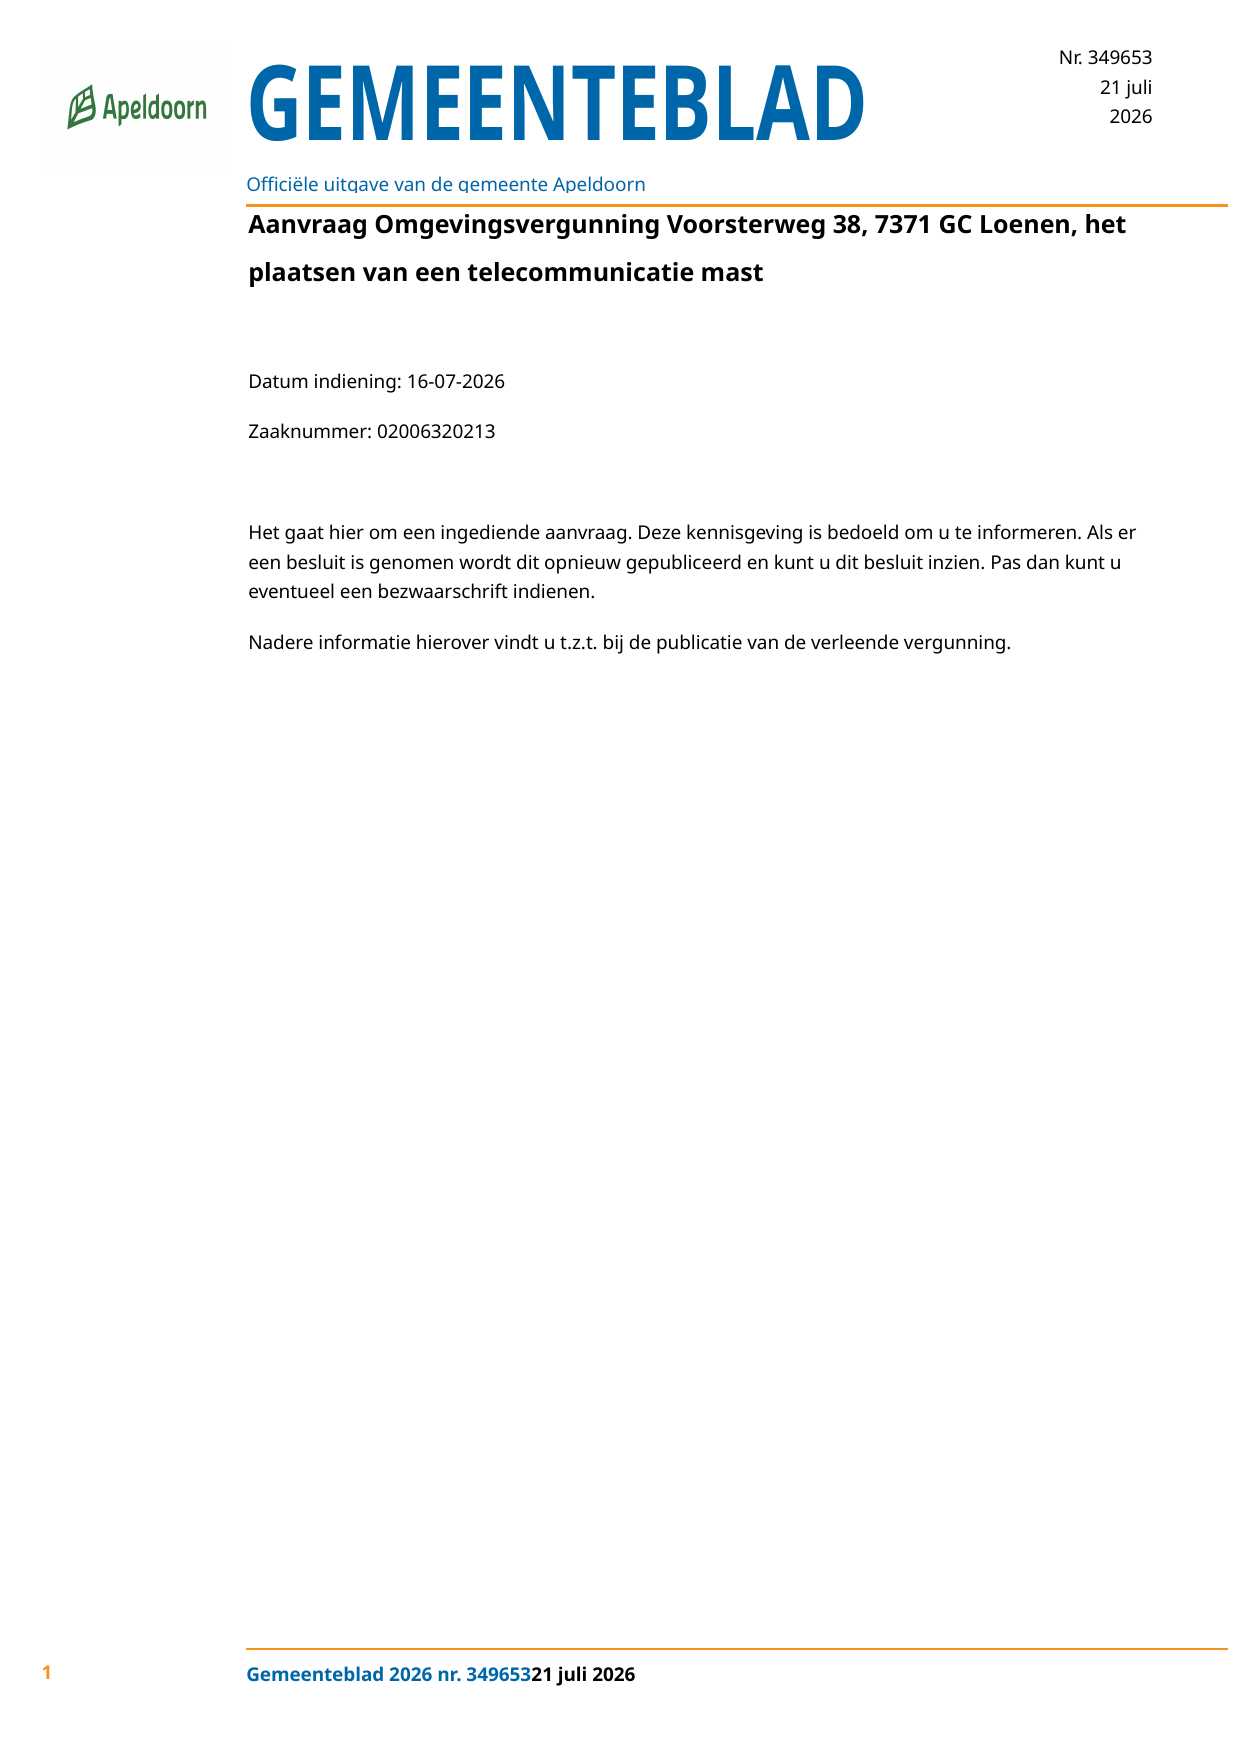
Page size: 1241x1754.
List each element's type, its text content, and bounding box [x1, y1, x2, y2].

text Aanvraag Omgevingsvergunning Voorsterweg 38, 7371 GC Loenen, het plaatsen van een telecommunicatie mast [248, 207, 1152, 288]
text Zaaknummer: 02006320213 [248, 419, 1152, 444]
picture [41, 47, 231, 172]
text Nadere informatie hierover vindt u t.z.t. bij de publicatie van de verleende vergunning. [248, 629, 1152, 655]
text Datum indiening: 16-07-2026 [248, 368, 1152, 394]
text Het gaat hier om een ingediende aanvraag. Deze kennisgeving is bedoeld om u te informeren. Als er een besluit is genomen wordt dit opnieuw gepubliceerd en kunt u dit besluit inzien. Pas dan kunt u eventueel een bezwaarschrift indienen. [248, 519, 1152, 604]
